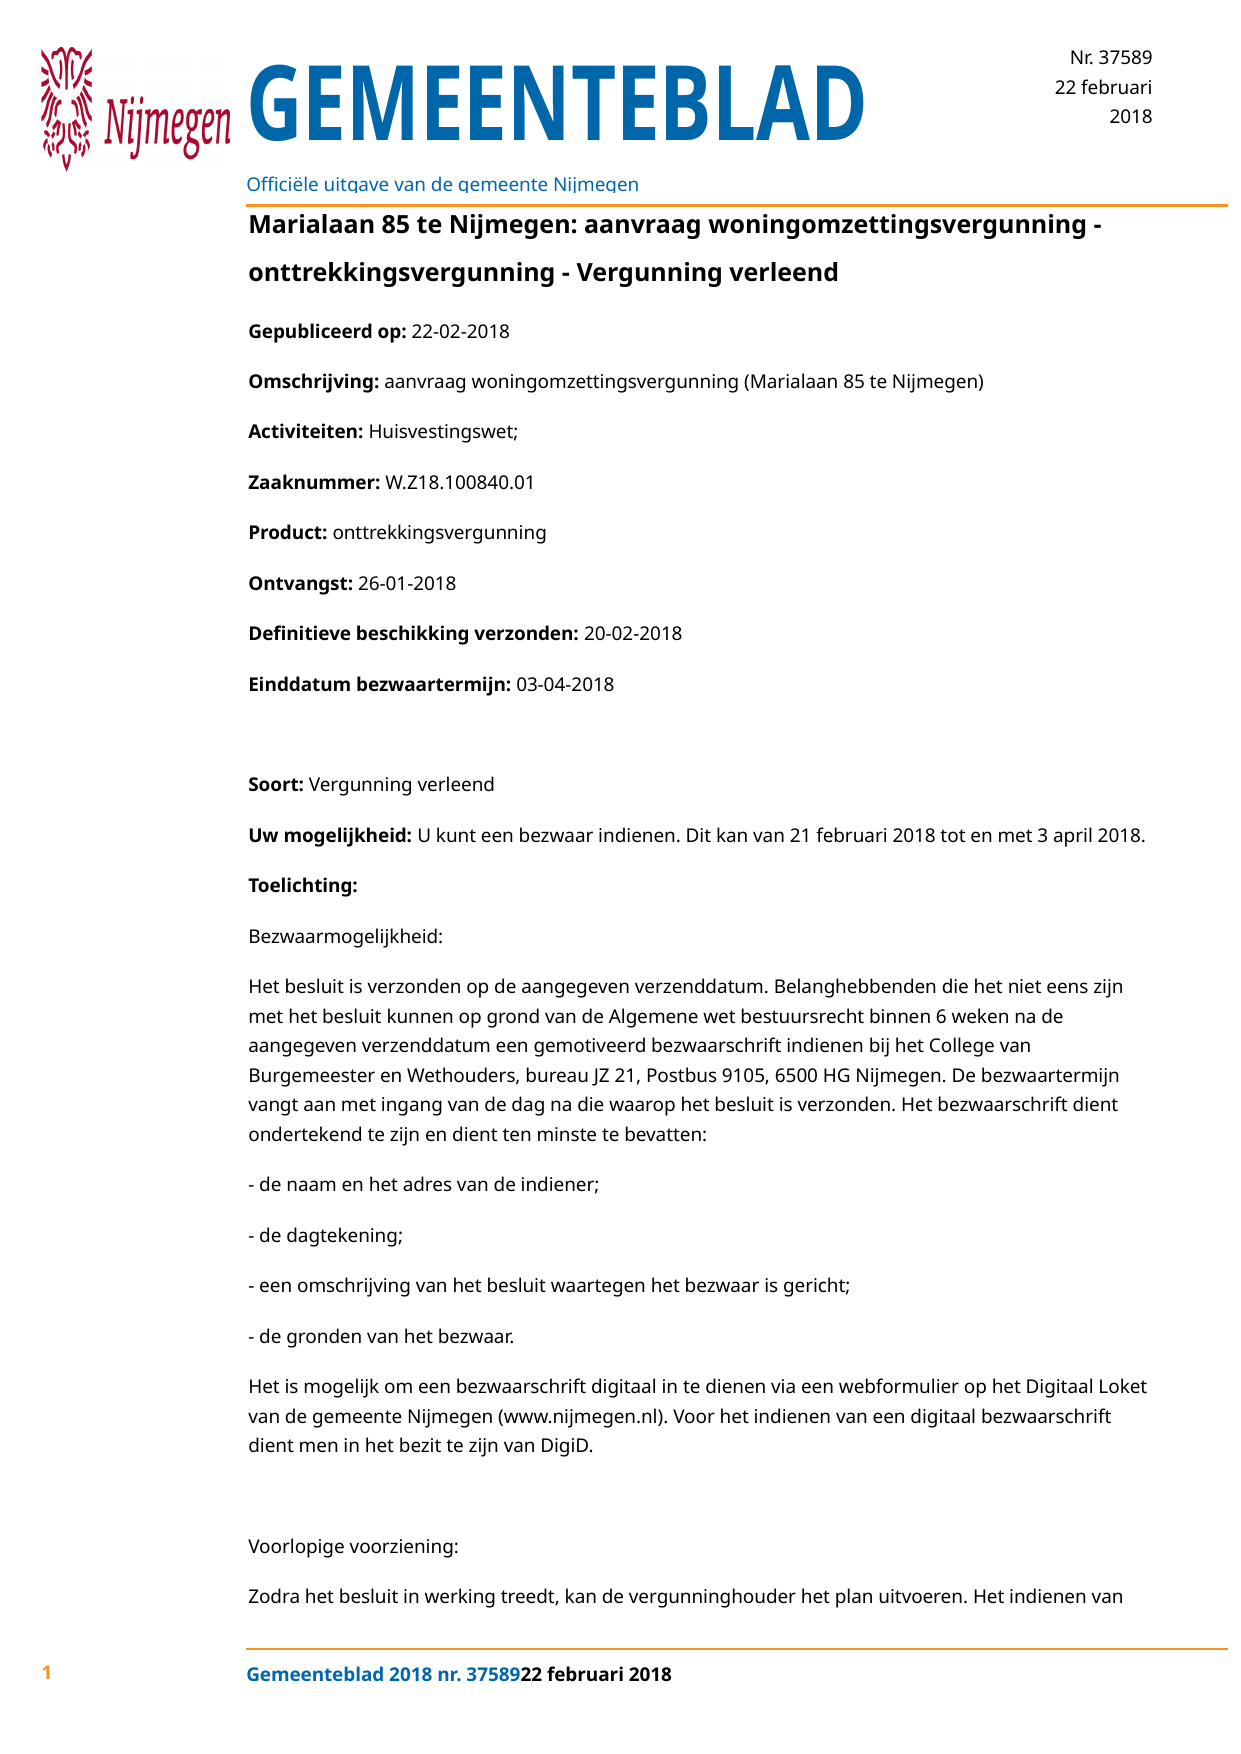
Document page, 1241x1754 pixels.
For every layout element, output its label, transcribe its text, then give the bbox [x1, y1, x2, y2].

text Zaaknummer: W.Z18.100840.01 [248, 469, 1152, 495]
text Gepubliceerd op: 22-02-2018 [248, 318, 1152, 344]
text - de naam en het adres van de indiener; [248, 1172, 1152, 1197]
text Toelichting: [248, 872, 1152, 898]
text Het besluit is verzonden op de aangegeven verzenddatum. Belanghebbenden die het niet eens zijn met het besluit kunnen op grond van de Algemene wet bestuursrecht binnen 6 weken na de aangegeven verzenddatum een gemotiveerd bezwaarschrift indienen bij het College van Burgemeester en Wethouders, bureau JZ 21, Postbus 9105, 6500 HG Nijmegen. De bezwaartermijn vangt aan met ingang van de dag na die waarop het besluit is verzonden. Het bezwaarschrift dient ondertekend te zijn en dient ten minste te bevatten: [248, 973, 1152, 1147]
text Einddatum bezwaartermijn: 03-04-2018 [248, 671, 1152, 697]
text - de gronden van het bezwaar. [248, 1323, 1152, 1349]
text Definitieve beschikking verzonden: 20-02-2018 [248, 620, 1152, 646]
text - een omschrijving van het besluit waartegen het bezwaar is gericht; [248, 1272, 1152, 1298]
text Omschrijving: aanvraag woningomzettingsvergunning (Marialaan 85 te Nijmegen) [248, 368, 1152, 394]
text Ontvangst: 26-01-2018 [248, 570, 1152, 596]
text Voorlopige voorziening: [248, 1533, 1152, 1559]
text Marialaan 85 te Nijmegen: aanvraag woningomzettingsvergunning - onttrekkingsvergunning - Vergunning verleend [248, 207, 1152, 288]
picture [41, 47, 231, 172]
text Het is mogelijk om een bezwaarschrift digitaal in te dienen via een webformulier op het Digitaal Loket van de gemeente Nijmegen (www.nijmegen.nl). Voor het indienen van een digitaal bezwaarschrift dient men in het bezit te zijn van DigiD. [248, 1373, 1152, 1458]
text Product: onttrekkingsvergunning [248, 519, 1152, 545]
text Uw mogelijkheid: U kunt een bezwaar indienen. Dit kan van 21 februari 2018 tot en met 3 april 2018. [248, 822, 1152, 848]
text Activiteiten: Huisvestingswet; [248, 419, 1152, 444]
text Zodra het besluit in werking treedt, kan de vergunninghouder het plan uitvoeren. Het indienen van [248, 1584, 1152, 1609]
text Bezwaarmogelijkheid: [248, 923, 1152, 949]
text Soort: Vergunning verleend [248, 772, 1152, 797]
text - de dagtekening; [248, 1222, 1152, 1248]
